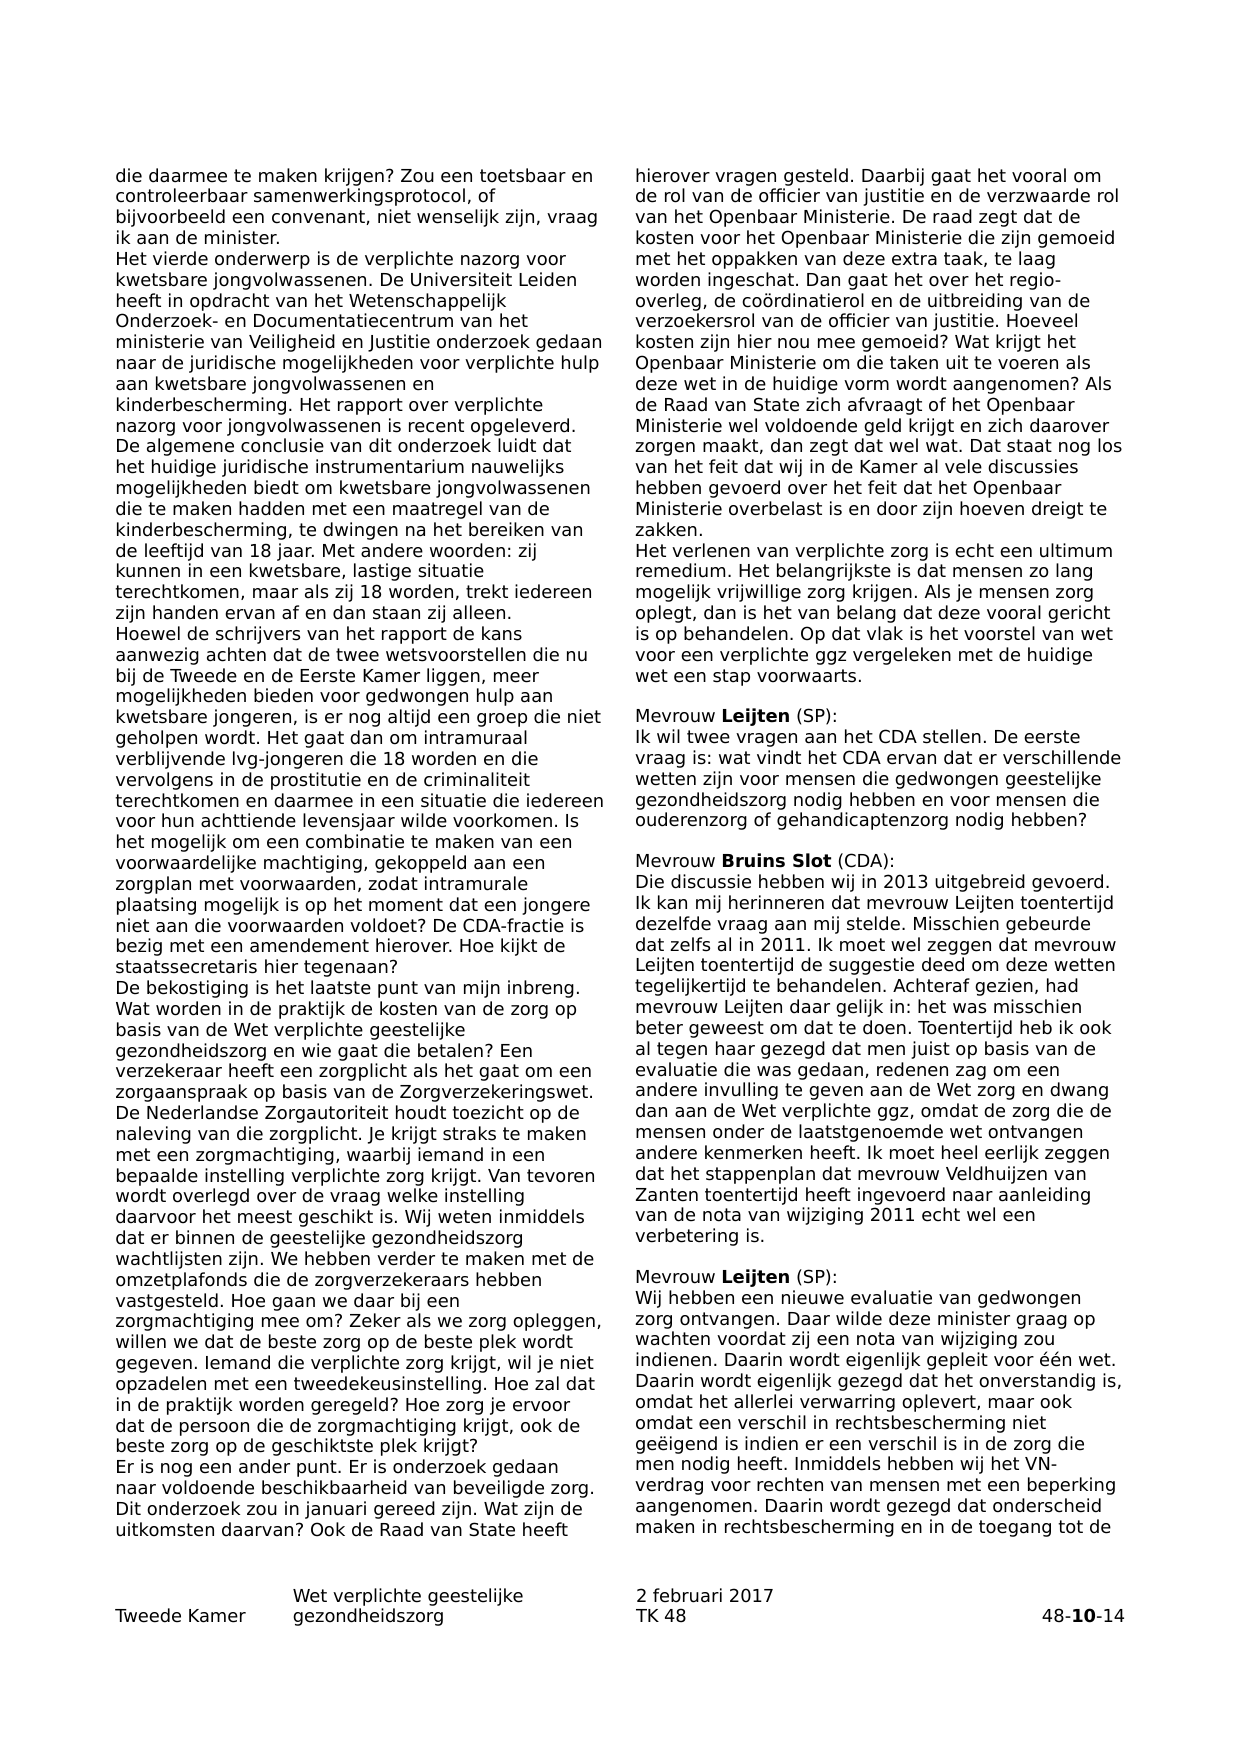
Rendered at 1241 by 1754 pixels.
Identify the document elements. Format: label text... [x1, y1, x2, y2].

text hierover vragen gesteld. Daarbij gaat het vooral om de rol van de officier van justitie en de verzwaarde rol van het Openbaar Ministerie. De raad zegt dat de kosten voor het Openbaar Ministerie die zijn gemoeid met het oppakken van deze extra taak, te laag worden ingeschat. Dan gaat het over het regio-overleg, de coördinatierol en de uitbreiding van de verzoekersrol van de officier van justitie. Hoeveel kosten zijn hier nou mee gemoeid? Wat krijgt het Openbaar Ministerie om die taken uit te voeren als deze wet in de huidige vorm wordt aangenomen? Als de Raad van State zich afvraagt of het Openbaar Ministerie wel voldoende geld krijgt en zich daarover zorgen maakt, dan zegt dat wel wat. Dat staat nog los van het feit dat wij in de Kamer al vele discussies hebben gevoerd over het feit dat het Openbaar Ministerie overbelast is en door zijn hoeven dreigt te zakken. [635, 165, 1125, 540]
text Mevrouw Leijten (SP): [635, 1267, 1125, 1287]
text Er is nog een ander punt. Er is onderzoek gedaan naar voldoende beschikbaarheid van beveiligde zorg. Dit onderzoek zou in januari gereed zijn. Wat zijn de uitkomsten daarvan? Ook de Raad van State heeft [115, 1457, 605, 1540]
text Die discussie hebben wij in 2013 uitgebreid gevoerd. Ik kan mij herinneren dat mevrouw Leijten toentertijd dezelfde vraag aan mij stelde. Misschien gebeurde dat zelfs al in 2011. Ik moet wel zeggen dat mevrouw Leijten toentertijd de suggestie deed om deze wetten tegelijkertijd te behandelen. Achteraf gezien, had mevrouw Leijten daar gelijk in: het was misschien beter geweest om dat te doen. Toentertijd heb ik ook al tegen haar gezegd dat men juist op basis van de evaluatie die was gedaan, redenen zag om een andere invulling te geven aan de Wet zorg en dwang dan aan de Wet verplichte ggz, omdat de zorg die de mensen onder de laatstgenoemde wet ontvangen andere kenmerken heeft. Ik moet heel eerlijk zeggen dat het stappenplan dat mevrouw Veldhuijzen van Zanten toentertijd heeft ingevoerd naar aanleiding van de nota van wijziging 2011 echt wel een verbetering is. [635, 872, 1125, 1247]
text Mevrouw Bruins Slot (CDA): [635, 851, 1125, 872]
text Het verlenen van verplichte zorg is echt een ultimum remedium. Het belangrijkste is dat mensen zo lang mogelijk vrijwillige zorg krijgen. Als je mensen zorg oplegt, dan is het van belang dat deze vooral gericht is op behandelen. Op dat vlak is het voorstel van wet voor een verplichte ggz vergeleken met de huidige wet een stap voorwaarts. [635, 540, 1125, 686]
text Het vierde onderwerp is de verplichte nazorg voor kwetsbare jongvolwassenen. De Universiteit Leiden heeft in opdracht van het Wetenschappelijk Onderzoek- en Documentatiecentrum van het ministerie van Veiligheid en Justitie onderzoek gedaan naar de juridische mogelijkheden voor verplichte hulp aan kwetsbare jongvolwassenen en kinderbescherming. Het rapport over verplichte nazorg voor jongvolwassenen is recent opgeleverd. De algemene conclusie van dit onderzoek luidt dat het huidige juridische instrumentarium nauwelijks mogelijkheden biedt om kwetsbare jongvolwassenen die te maken hadden met een maatregel van de kinderbescherming, te dwingen na het bereiken van de leeftijd van 18 jaar. Met andere woorden: zij kunnen in een kwetsbare, lastige situatie terechtkomen, maar als zij 18 worden, trekt iedereen zijn handen ervan af en dan staan zij alleen. [115, 249, 605, 624]
text Ik wil twee vragen aan het CDA stellen. De eerste vraag is: wat vindt het CDA ervan dat er verschillende wetten zijn voor mensen die gedwongen geestelijke gezondheidszorg nodig hebben en voor mensen die ouderenzorg of gehandicaptenzorg nodig hebben? [635, 727, 1125, 831]
text De bekostiging is het laatste punt van mijn inbreng. Wat worden in de praktijk de kosten van de zorg op basis van de Wet verplichte geestelijke gezondheidszorg en wie gaat die betalen? Een verzekeraar heeft een zorgplicht als het gaat om een zorgaanspraak op basis van de Zorgverzekeringswet. De Nederlandse Zorgautoriteit houdt toezicht op de naleving van die zorgplicht. Je krijgt straks te maken met een zorgmachtiging, waarbij iemand in een bepaalde instelling verplichte zorg krijgt. Van tevoren wordt overlegd over de vraag welke instelling daarvoor het meest geschikt is. Wij weten inmiddels dat er binnen de geestelijke gezondheidszorg wachtlijsten zijn. We hebben verder te maken met de omzetplafonds die de zorgverzekeraars hebben vastgesteld. Hoe gaan we daar bij een zorgmachtiging mee om? Zeker als we zorg opleggen, willen we dat de beste zorg op de beste plek wordt gegeven. Iemand die verplichte zorg krijgt, wil je niet opzadelen met een tweedekeusinstelling. Hoe zal dat in de praktijk worden geregeld? Hoe zorg je ervoor dat de persoon die de zorgmachtiging krijgt, ook de beste zorg op de geschiktste plek krijgt? [115, 978, 605, 1457]
text Wij hebben een nieuwe evaluatie van gedwongen zorg ontvangen. Daar wilde deze minister graag op wachten voordat zij een nota van wijziging zou indienen. Daarin wordt eigenlijk gepleit voor één wet. Daarin wordt eigenlijk gezegd dat het onverstandig is, omdat het allerlei verwarring oplevert, maar ook omdat een verschil in rechtsbescherming niet geëigend is indien er een verschil is in de zorg die men nodig heeft. Inmiddels hebben wij het VN-verdrag voor rechten van mensen met een beperking aangenomen. Daarin wordt gezegd dat onderscheid maken in rechtsbescherming en in de toegang tot de [635, 1287, 1125, 1537]
text Hoewel de schrijvers van het rapport de kans aanwezig achten dat de twee wetsvoorstellen die nu bij de Tweede en de Eerste Kamer liggen, meer mogelijkheden bieden voor gedwongen hulp aan kwetsbare jongeren, is er nog altijd een groep die niet geholpen wordt. Het gaat dan om intramuraal verblijvende lvg-jongeren die 18 worden en die vervolgens in de prostitutie en de criminaliteit terechtkomen en daarmee in een situatie die iedereen voor hun achttiende levensjaar wilde voorkomen. Is het mogelijk om een combinatie te maken van een voorwaardelijke machtiging, gekoppeld aan een zorgplan met voorwaarden, zodat intramurale plaatsing mogelijk is op het moment dat een jongere niet aan die voorwaarden voldoet? De CDA-fractie is bezig met een amendement hierover. Hoe kijkt de staatssecretaris hier tegenaan? [115, 624, 605, 978]
text die daarmee te maken krijgen? Zou een toetsbaar en controleerbaar samenwerkingsprotocol, of bijvoorbeeld een convenant, niet wenselijk zijn, vraag ik aan de minister. [115, 165, 605, 249]
text Mevrouw Leijten (SP): [635, 706, 1125, 727]
